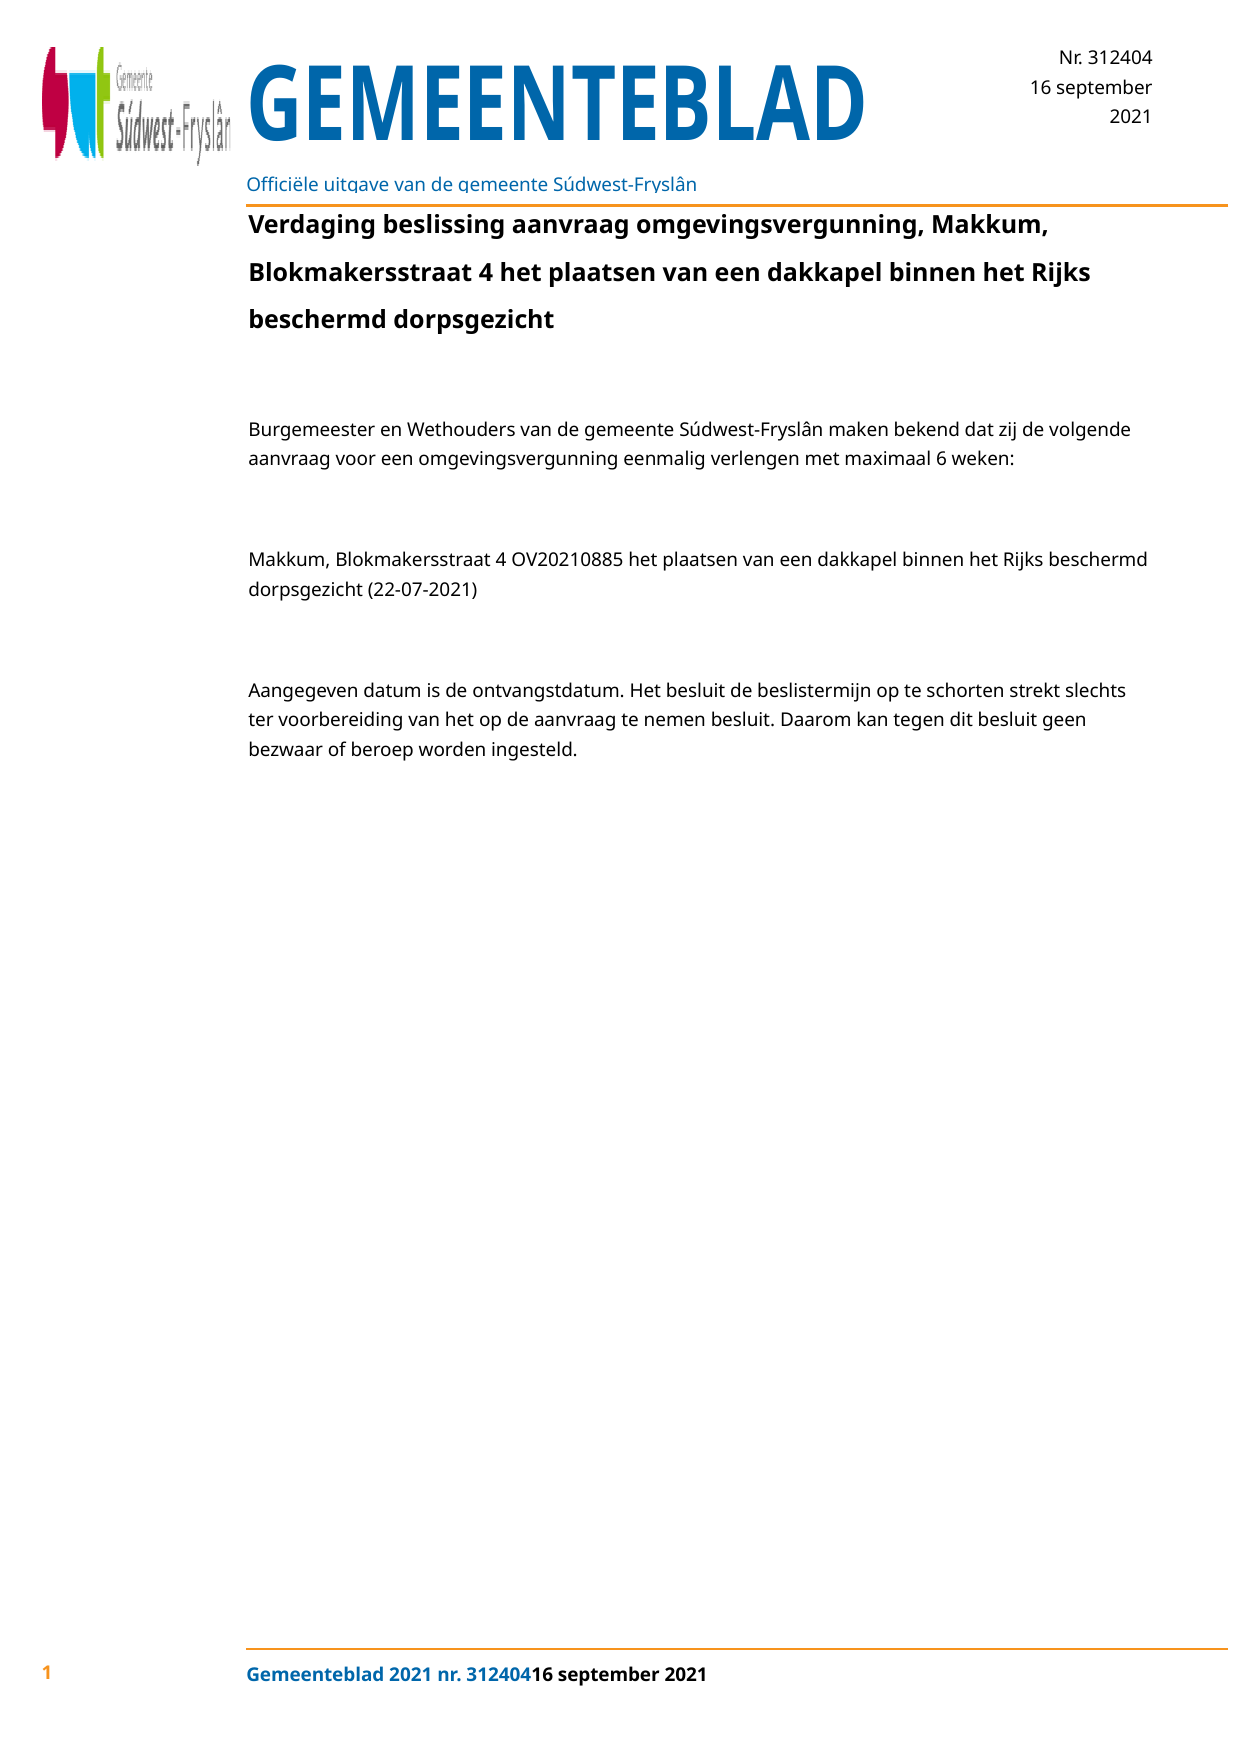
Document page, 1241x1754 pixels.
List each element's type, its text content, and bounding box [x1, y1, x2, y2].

picture [41, 47, 231, 172]
text Aangegeven datum is de ontvangstdatum. Het besluit de beslistermijn op te schorten strekt slechts ter voorbereiding van het op de aanvraag te nemen besluit. Daarom kan tegen dit besluit geen bezwaar of beroep worden ingesteld. [248, 677, 1152, 762]
text Verdaging beslissing aanvraag omgevingsvergunning, Makkum, Blokmakersstraat 4 het plaatsen van een dakkapel binnen het Rijks beschermd dorpsgezicht [248, 207, 1152, 336]
text Makkum, Blokmakersstraat 4 OV20210885 het plaatsen van een dakkapel binnen het Rijks beschermd dorpsgezicht (22-07-2021) [248, 546, 1152, 602]
text Burgemeester en Wethouders van de gemeente Súdwest-Fryslân maken bekend dat zij de volgende aanvraag voor een omgevingsvergunning eenmalig verlengen met maximaal 6 weken: [248, 416, 1152, 471]
